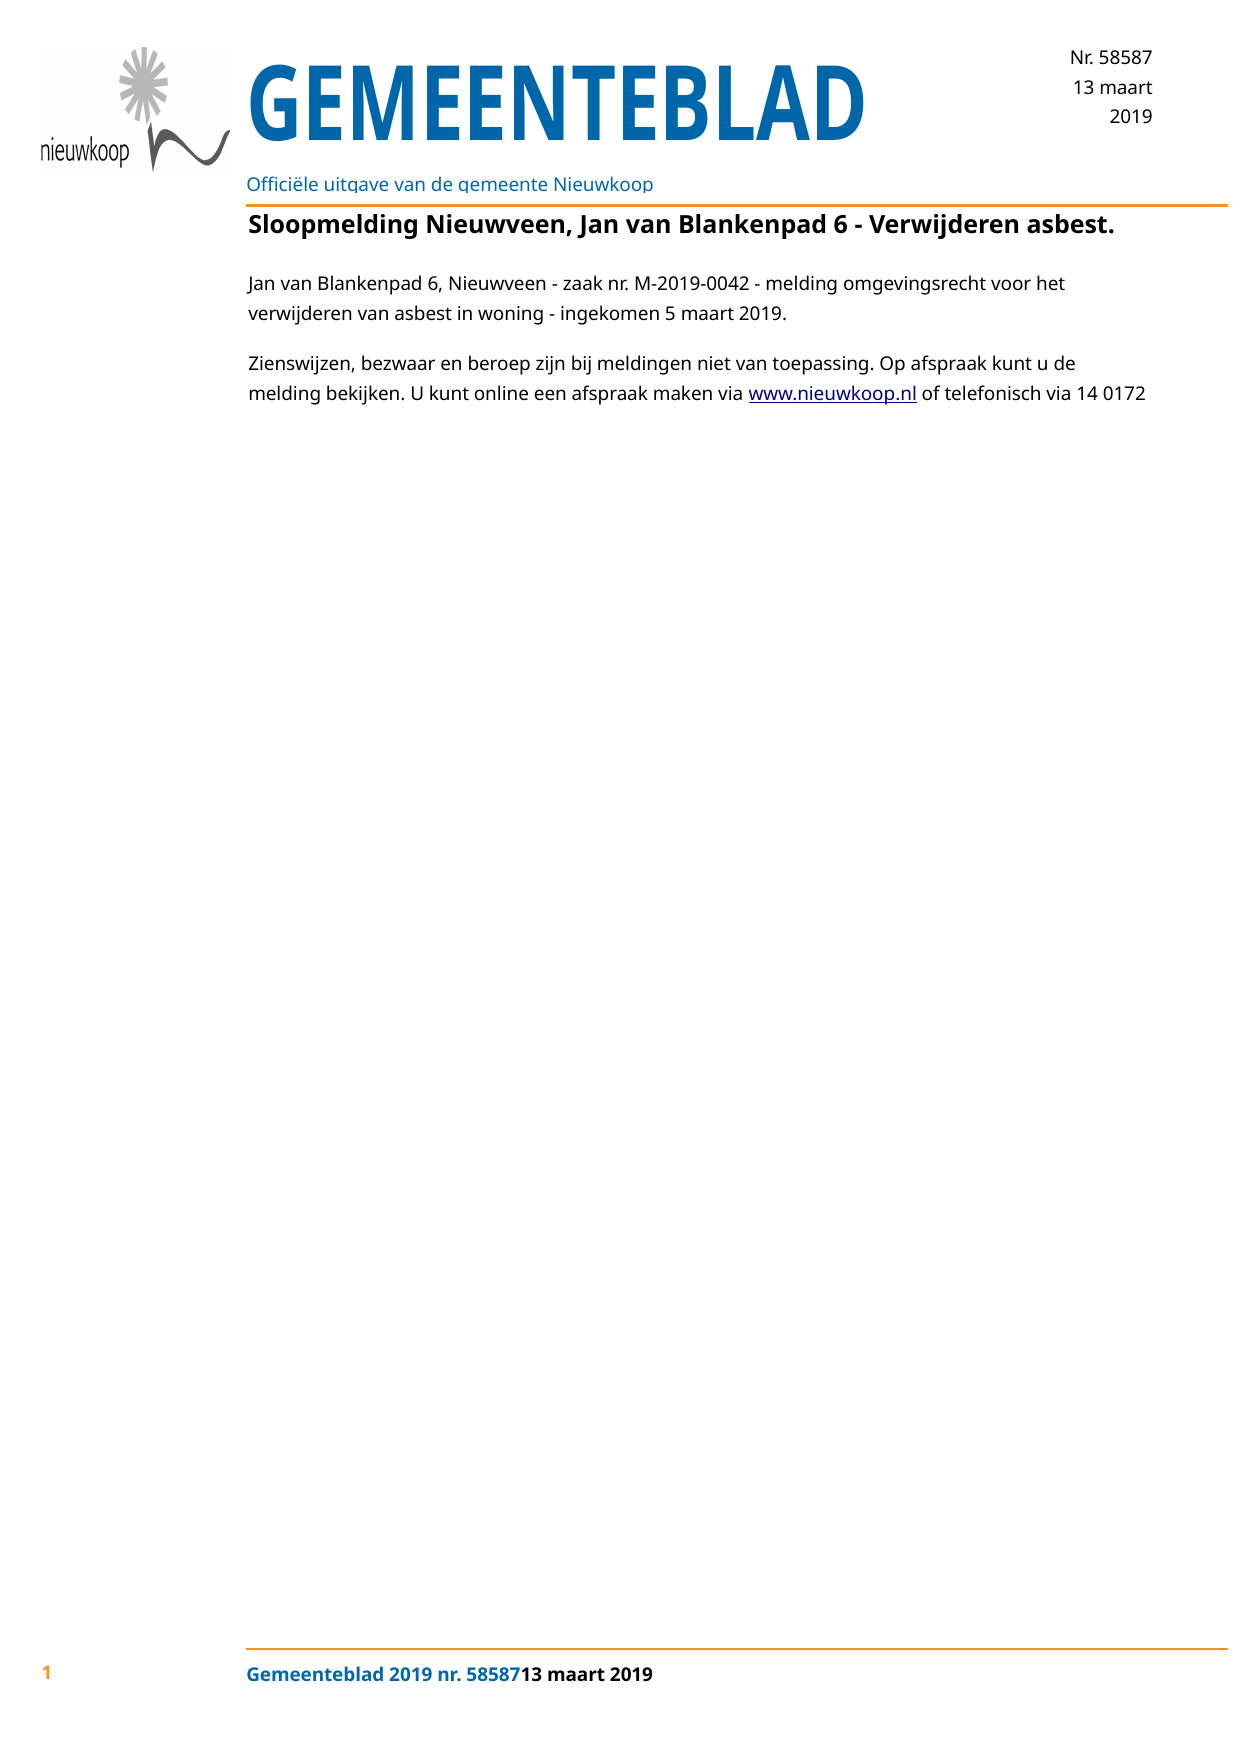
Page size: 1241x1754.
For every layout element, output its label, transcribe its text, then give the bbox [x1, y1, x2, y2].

text Jan van Blankenpad 6, Nieuwveen - zaak nr. M-2019-0042 - melding omgevingsrecht voor het verwijderen van asbest in woning - ingekomen 5 maart 2019. [248, 270, 1152, 326]
text Zienswijzen, bezwaar en beroep zijn bij meldingen niet van toepassing. Op afspraak kunt u de melding bekijken. U kunt online een afspraak maken via www.nieuwkoop.nl of telefonisch via 14 0172 [248, 350, 1152, 406]
picture [41, 47, 231, 172]
text Sloopmelding Nieuwveen, Jan van Blankenpad 6 - Verwijderen asbest. [248, 207, 1152, 241]
